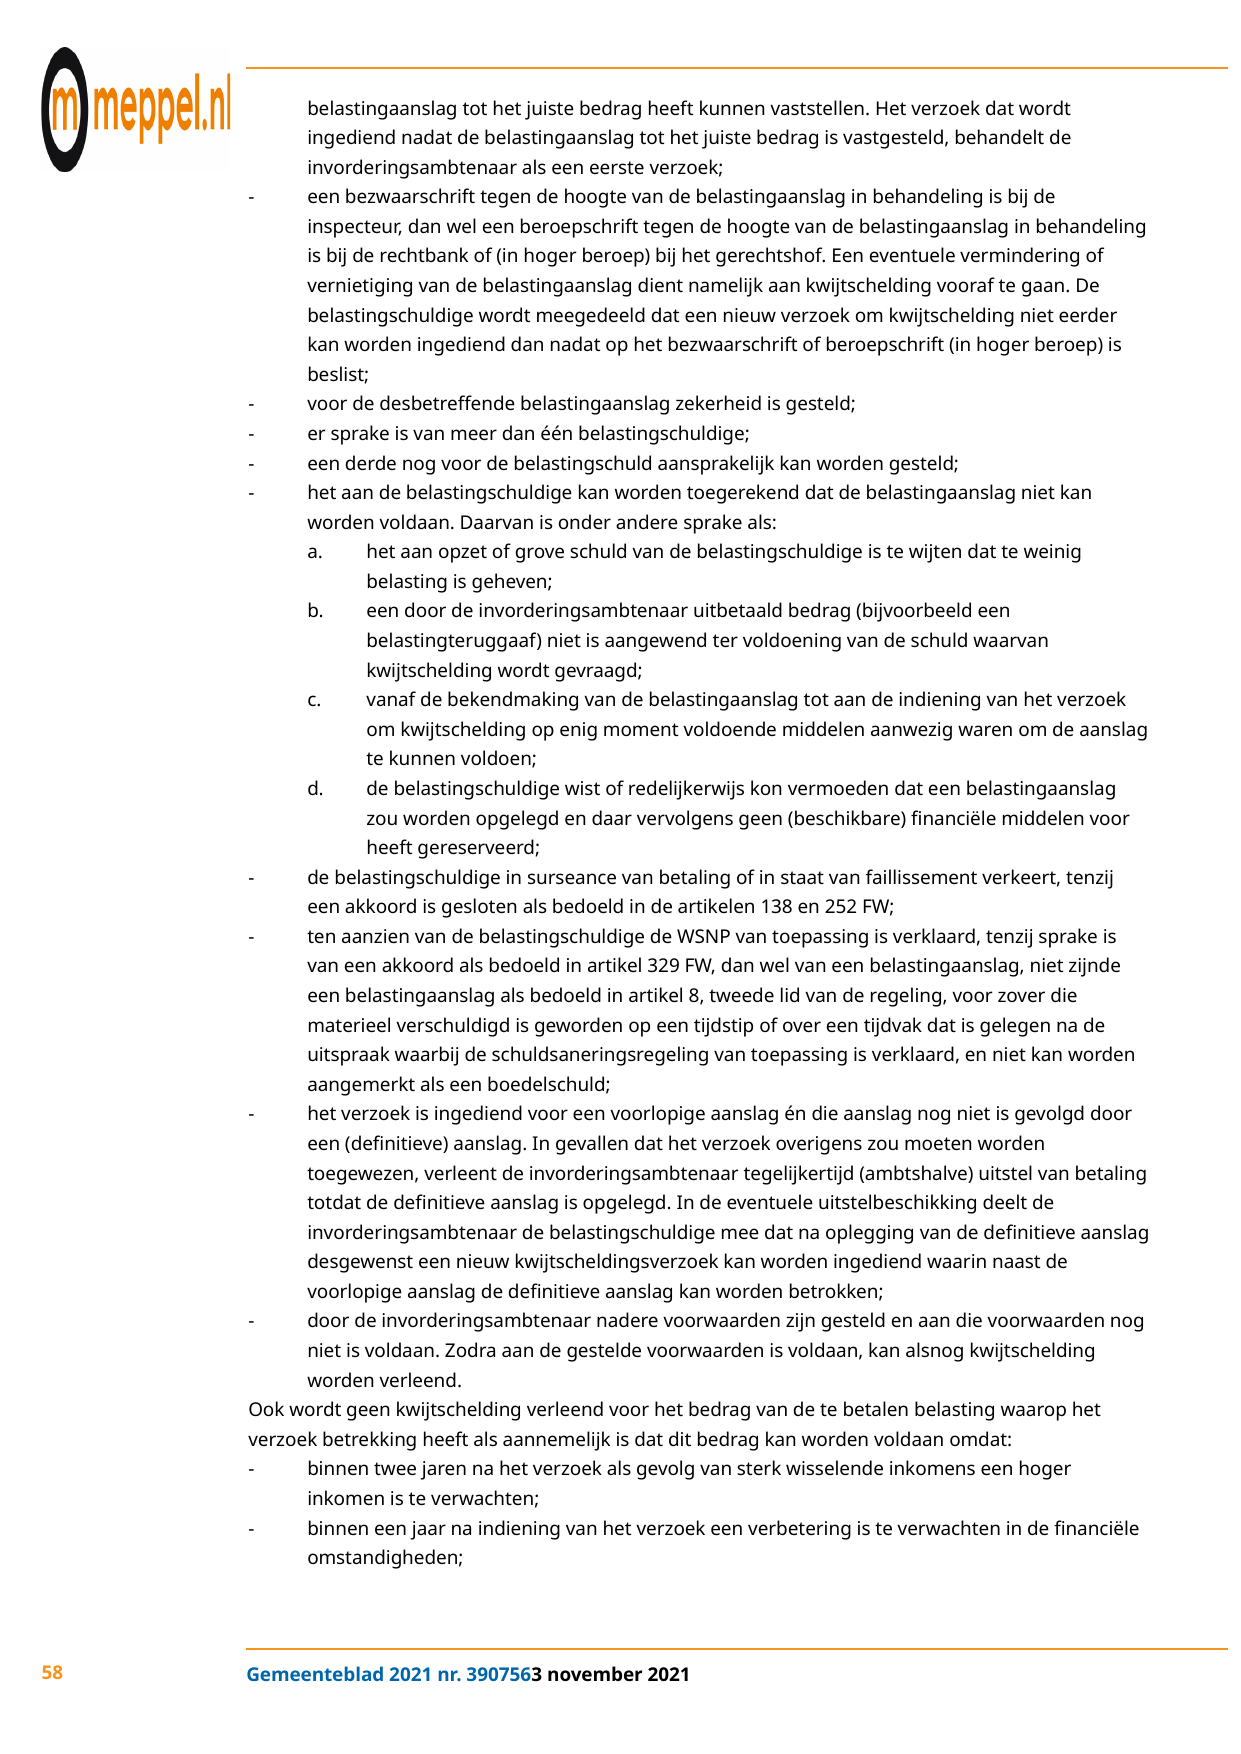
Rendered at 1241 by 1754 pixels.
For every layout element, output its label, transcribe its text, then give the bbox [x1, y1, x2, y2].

list binnen twee jaren na het verzoek als gevolg van sterk wisselende inkomens een hoger inkomen is te verwachten; [248, 1456, 1152, 1511]
list ten aanzien van de belastingschuldige de WSNP van toepassing is verklaard, tenzij sprake is van een akkoord als bedoeld in artikel 329 FW, dan wel van een belastingaanslag, niet zijnde een belastingaanslag als bedoeld in artikel 8, tweede lid van de regeling, voor zover die materieel verschuldigd is geworden op een tijdstip of over een tijdvak dat is gelegen na de uitspraak waarbij de schuldsaneringsregeling van toepassing is verklaard, en niet kan worden aangemerkt als een boedelschuld; [248, 923, 1152, 1097]
list een door de invorderingsambtenaar uitbetaald bedrag (bijvoorbeeld een belastingteruggaaf) niet is aangewend ter voldoening van de schuld waarvan kwijtschelding wordt gevraagd; [307, 598, 1152, 683]
list het aan opzet of grove schuld van de belastingschuldige is te wijten dat te weinig belasting is geheven; [307, 538, 1152, 594]
list vanaf de bekendmaking van de belastingaanslag tot aan de indiening van het verzoek om kwijtschelding op enig moment voldoende middelen aanwezig waren om de aanslag te kunnen voldoen; [307, 686, 1152, 771]
list een bezwaarschrift tegen de hoogte van de belastingaanslag in behandeling is bij de inspecteur, dan wel een beroepschrift tegen de hoogte van de belastingaanslag in behandeling is bij de rechtbank of (in hoger beroep) bij het gerechtshof. Een eventuele vermindering of vernietiging van de belastingaanslag dient namelijk aan kwijtschelding vooraf te gaan. De belastingschuldige wordt meegedeeld dat een nieuw verzoek om kwijtschelding niet eerder kan worden ingediend dan nadat op het bezwaarschrift of beroepschrift (in hoger beroep) is beslist; [248, 183, 1152, 387]
text Ook wordt geen kwijtschelding verleend voor het bedrag van de te betalen belasting waarop het verzoek betrekking heeft als aannemelijk is dat dit bedrag kan worden voldaan omdat: [248, 1396, 1152, 1452]
list voor de desbetreffende belastingaanslag zekerheid is gesteld; [248, 391, 1152, 416]
list een derde nog voor de belastingschuld aansprakelijk kan worden gesteld; [248, 450, 1152, 476]
list het verzoek is ingediend voor een voorlopige aanslag én die aanslag nog niet is gevolgd door een (definitieve) aanslag. In gevallen dat het verzoek overigens zou moeten worden toegewezen, verleent de invorderingsambtenaar tegelijkertijd (ambtshalve) uitstel van betaling totdat de definitieve aanslag is opgelegd. In de eventuele uitstelbeschikking deelt de invorderingsambtenaar de belastingschuldige mee dat na oplegging van de definitieve aanslag desgewenst een nieuw kwijtscheldingsverzoek kan worden ingediend waarin naast de voorlopige aanslag de definitieve aanslag kan worden betrokken; [248, 1101, 1152, 1304]
list er sprake is van meer dan één belastingschuldige; [248, 420, 1152, 446]
list het aan de belastingschuldige kan worden toegerekend dat de belastingaanslag niet kan worden voldaan. Daarvan is onder andere sprake als: [248, 479, 1152, 535]
list belastingaanslag tot het juiste bedrag heeft kunnen vaststellen. Het verzoek dat wordt ingediend nadat de belastingaanslag tot het juiste bedrag is vastgesteld, behandelt de invorderingsambtenaar als een eerste verzoek; [248, 95, 1152, 180]
list door de invorderingsambtenaar nadere voorwaarden zijn gesteld en aan die voorwaarden nog niet is voldaan. Zodra aan de gestelde voorwaarden is voldaan, kan alsnog kwijtschelding worden verleend. [248, 1308, 1152, 1393]
list binnen een jaar na indiening van het verzoek een verbetering is te verwachten in de financiële omstandigheden; [248, 1515, 1152, 1570]
list de belastingschuldige wist of redelijkerwijs kon vermoeden dat een belastingaanslag zou worden opgelegd en daar vervolgens geen (beschikbare) financiële middelen voor heeft gereserveerd; [307, 775, 1152, 860]
picture [41, 47, 231, 172]
list de belastingschuldige in surseance van betaling of in staat van faillissement verkeert, tenzij een akkoord is gesloten als bedoeld in de artikelen 138 en 252 FW; [248, 864, 1152, 919]
